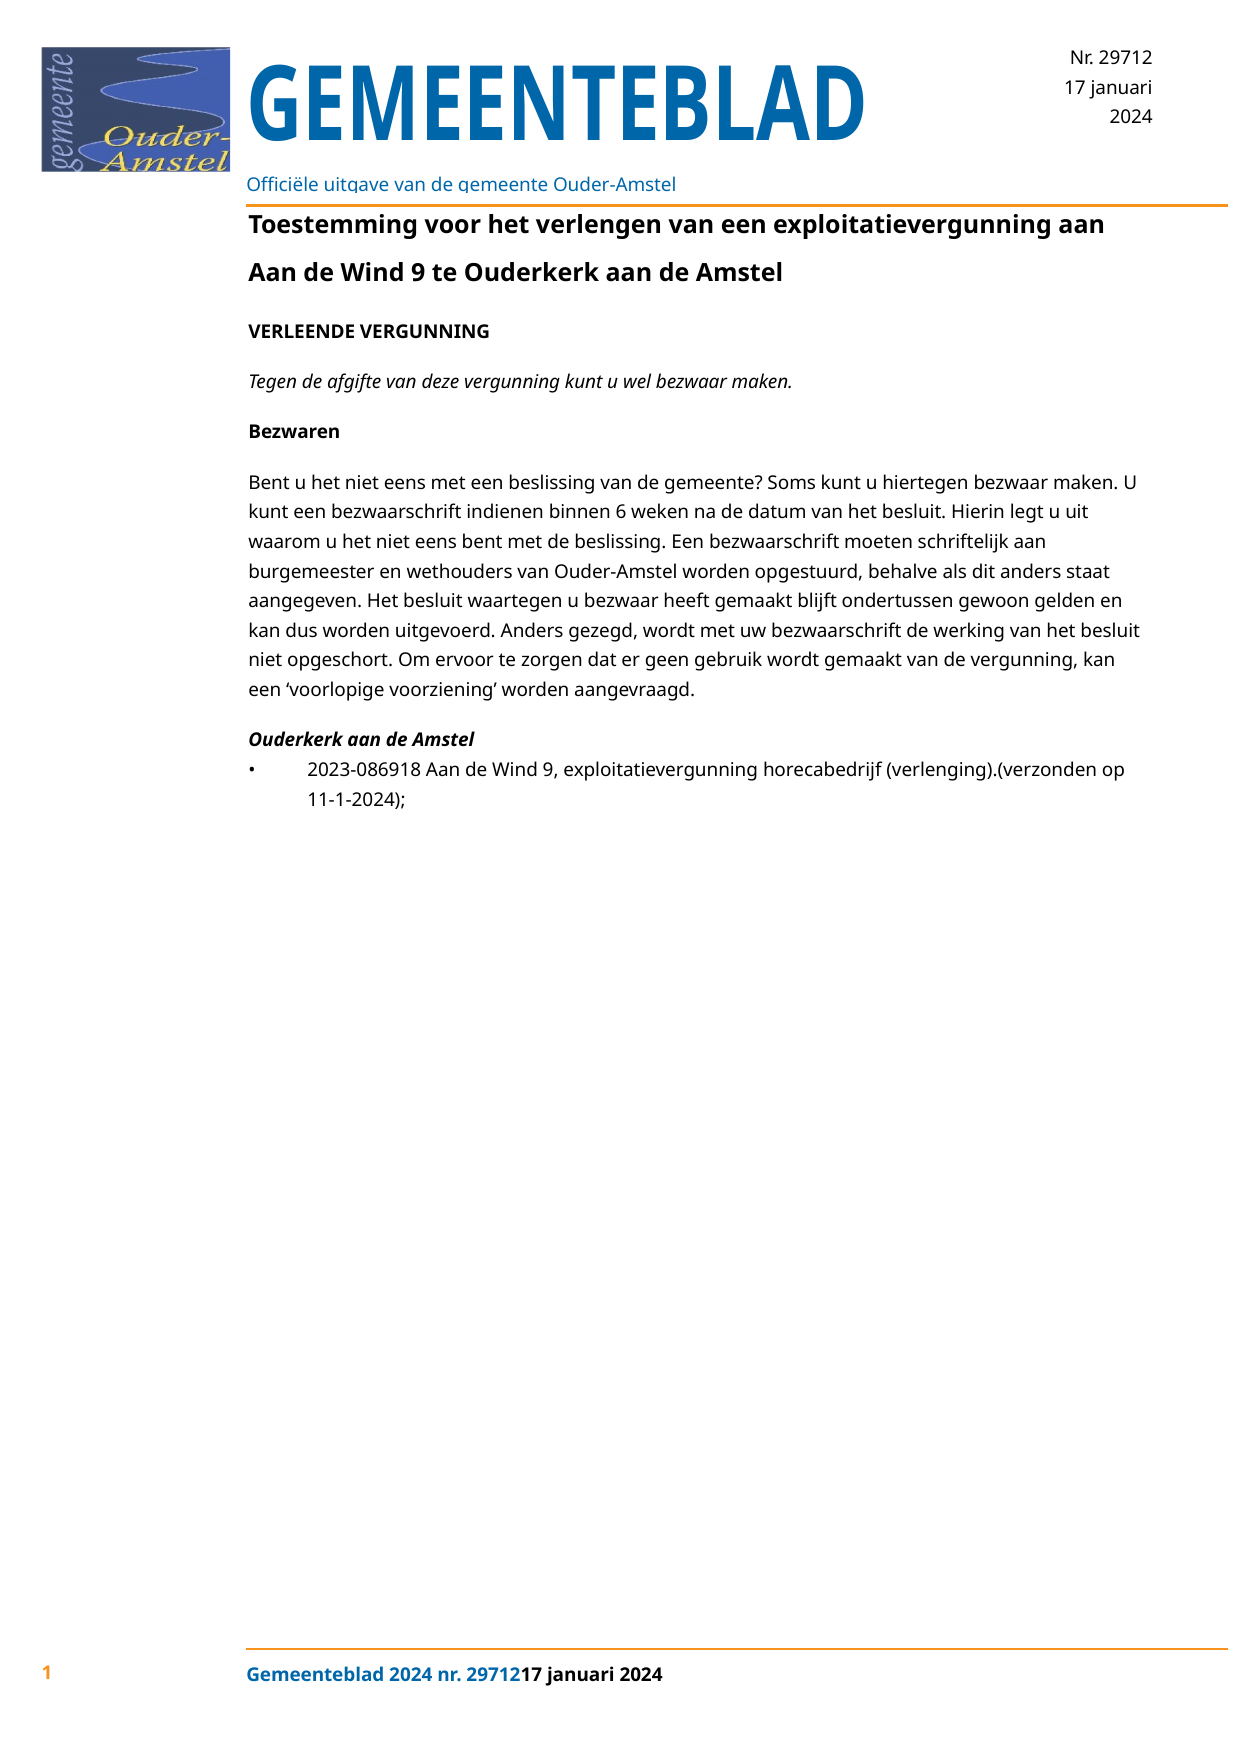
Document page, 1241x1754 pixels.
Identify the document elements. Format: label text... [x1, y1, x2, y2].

text Ouderkerk aan de Amstel [248, 727, 1152, 752]
text VERLEENDE VERGUNNING [248, 318, 1152, 344]
text Bent u het niet eens met een beslissing van de gemeente? Soms kunt u hiertegen bezwaar maken. U kunt een bezwaarschrift indienen binnen 6 weken na de datum van het besluit. Hierin legt u uit waarom u het niet eens bent met de beslissing. Een bezwaarschrift moeten schriftelijk aan burgemeester en wethouders van Ouder-Amstel worden opgestuurd, behalve als dit anders staat aangegeven. Het besluit waartegen u bezwaar heeft gemaakt blijft ondertussen gewoon gelden en kan dus worden uitgevoerd. Anders gezegd, wordt met uw bezwaarschrift de werking van het besluit niet opgeschort. Om ervoor te zorgen dat er geen gebruik wordt gemaakt van de vergunning, kan een ‘voorlopige voorziening’ worden aangevraagd. [248, 469, 1152, 702]
text Tegen de afgifte van deze vergunning kunt u wel bezwaar maken. [248, 368, 1152, 394]
picture [41, 47, 231, 172]
text Toestemming voor het verlengen van een exploitatievergunning aan Aan de Wind 9 te Ouderkerk aan de Amstel [248, 207, 1152, 288]
text Bezwaren [248, 419, 1152, 444]
list 2023-086918 Aan de Wind 9, exploitatievergunning horecabedrijf (verlenging).(verzonden op 11-1-2024); [248, 756, 1152, 812]
